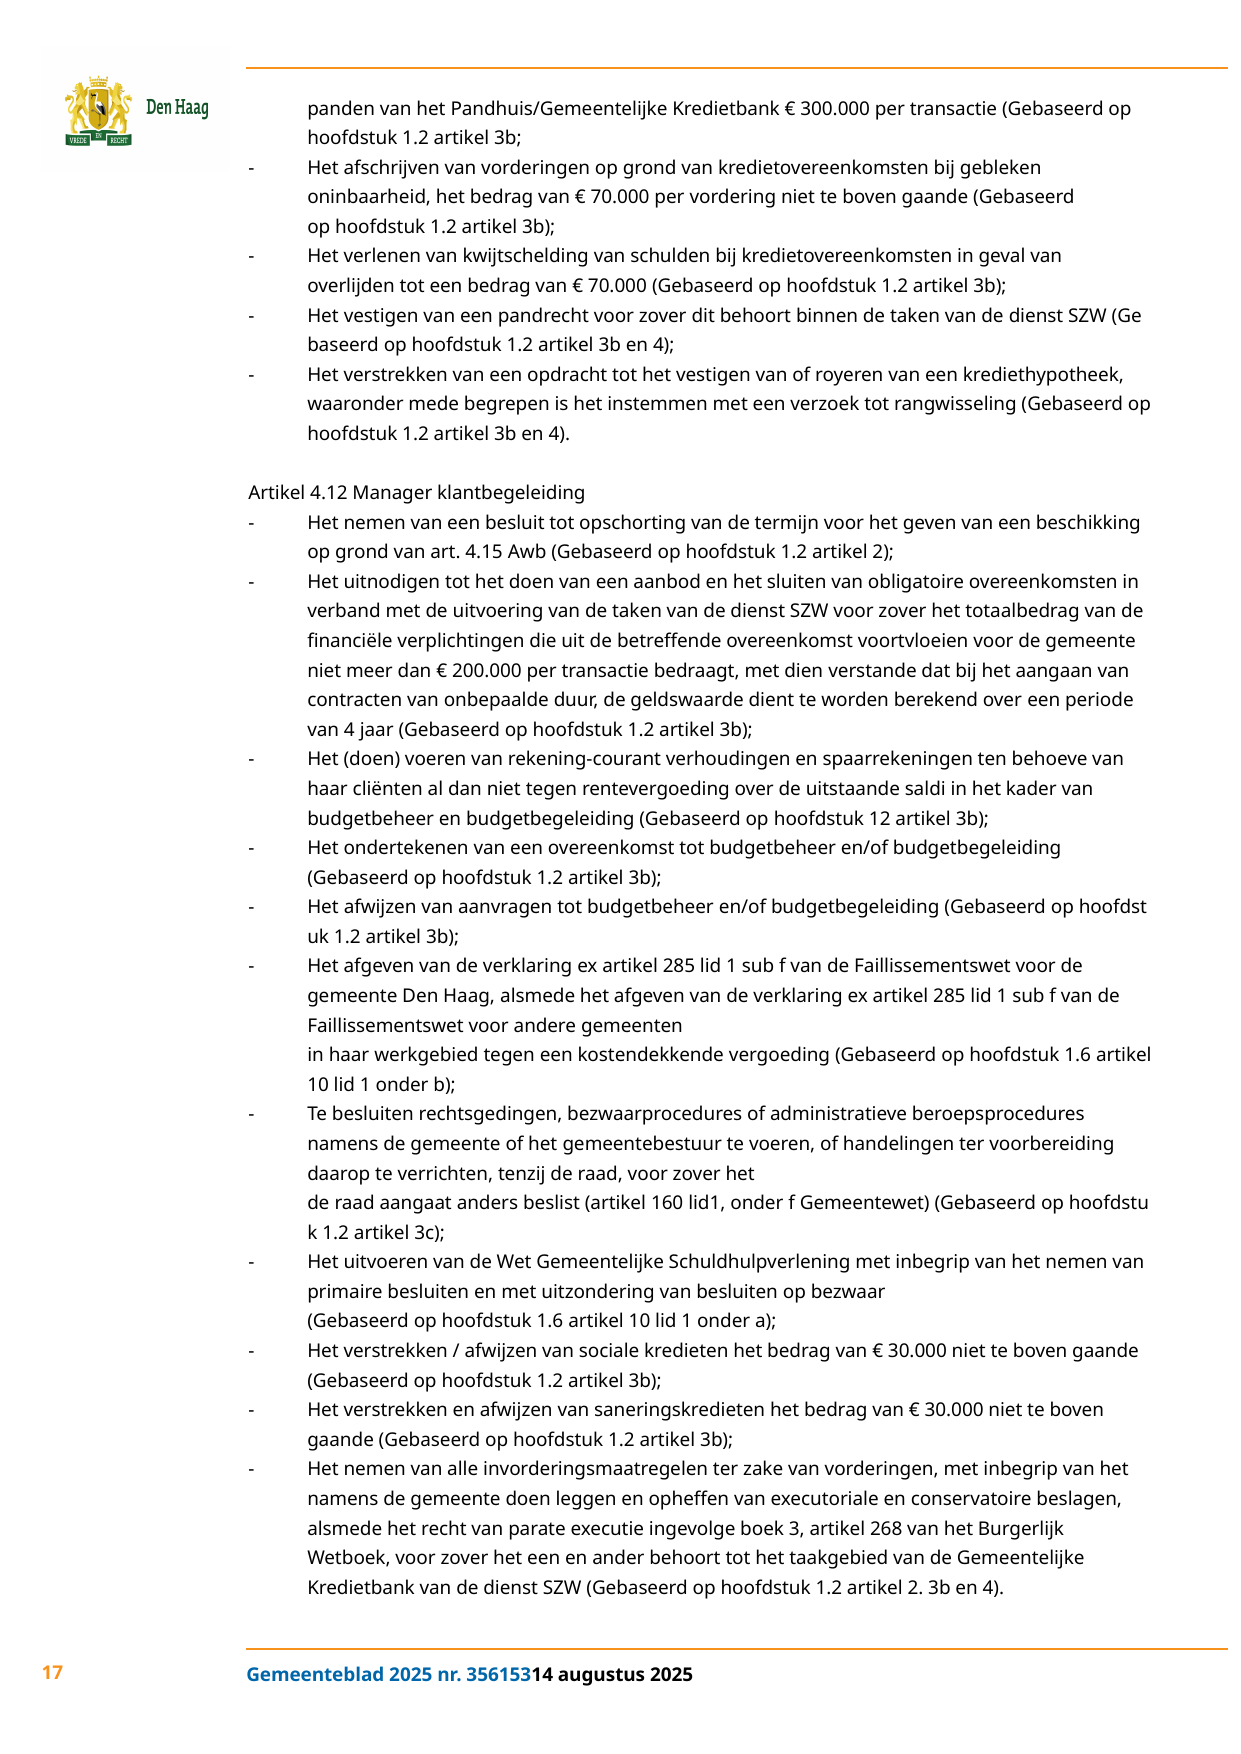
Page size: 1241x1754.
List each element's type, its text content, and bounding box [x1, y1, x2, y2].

list Het verstrekken / afwijzen van sociale kredieten het bedrag van € 30.000 niet te boven gaande (Gebaseerd op hoofdstuk 1.2 artikel 3b); [248, 1337, 1152, 1393]
list Het afgeven van de verklaring ex artikel 285 lid 1 sub f van de Faillissementswet voor de gemeente Den Haag, alsmede het afgeven van de verklaring ex artikel 285 lid 1 sub f van de Faillissementswet voor andere gemeenten in haar werkgebied tegen een kostendekkende vergoeding (Gebaseerd op hoofdstuk 1.6 artikel 10 lid 1 onder b); [248, 953, 1152, 1097]
list Het verlenen van kwijtschelding van schulden bij kredietovereenkomsten in geval van overlijden tot een bedrag van € 70.000 (Gebaseerd op hoofdstuk 1.2 artikel 3b); [248, 243, 1152, 298]
list panden van het Pandhuis/Gemeentelijke Kredietbank € 300.000 per transactie (Gebaseerd op hoofdstuk 1.2 artikel 3b; [248, 95, 1152, 150]
list Het afschrijven van vorderingen op grond van kredietovereenkomsten bij gebleken oninbaarheid, het bedrag van € 70.000 per vordering niet te boven gaande (Gebaseerd op hoofdstuk 1.2 artikel 3b); [248, 154, 1152, 239]
list Het uitnodigen tot het doen van een aanbod en het sluiten van obligatoire overeenkomsten in verband met de uitvoering van de taken van de dienst SZW voor zover het totaalbedrag van de financiële verplichtingen die uit de betreffende overeenkomst voortvloeien voor de gemeente niet meer dan € 200.000 per transactie bedraagt, met dien verstande dat bij het aangaan van contracten van onbepaalde duur, de geldswaarde dient te worden berekend over een periode van 4 jaar (Gebaseerd op hoofdstuk 1.2 artikel 3b); [248, 568, 1152, 742]
list Het vestigen van een pandrecht voor zover dit behoort binnen de taken van de dienst SZW (Gebaseerd op hoofdstuk 1.2 artikel 3b en 4); [248, 302, 1152, 357]
list Het uitvoeren van de Wet Gemeentelijke Schuldhulpverlening met inbegrip van het nemen van primaire besluiten en met uitzondering van besluiten op bezwaar (Gebaseerd op hoofdstuk 1.6 artikel 10 lid 1 onder a); [248, 1248, 1152, 1333]
list Het afwijzen van aanvragen tot budgetbeheer en/of budgetbegeleiding (Gebaseerd op hoofdstuk 1.2 artikel 3b); [248, 893, 1152, 949]
list Het ondertekenen van een overeenkomst tot budgetbeheer en/of budgetbegeleiding (Gebaseerd op hoofdstuk 1.2 artikel 3b); [248, 834, 1152, 890]
list Het verstrekken van een opdracht tot het vestigen van of royeren van een krediethypotheek, waaronder mede begrepen is het instemmen met een verzoek tot rangwisseling (Gebaseerd op hoofdstuk 1.2 artikel 3b en 4). [248, 361, 1152, 446]
list Te besluiten rechtsgedingen, bezwaarprocedures of administratieve beroepsprocedures namens de gemeente of het gemeentebestuur te voeren, of handelingen ter voorbereiding daarop te verrichten, tenzij de raad, voor zover het de raad aangaat anders beslist (artikel 160 lid1, onder f Gemeentewet) (Gebaseerd op hoofdstuk 1.2 artikel 3c); [248, 1101, 1152, 1245]
list Het verstrekken en afwijzen van saneringskredieten het bedrag van € 30.000 niet te boven gaande (Gebaseerd op hoofdstuk 1.2 artikel 3b); [248, 1396, 1152, 1452]
list Het (doen) voeren van rekening-courant verhoudingen en spaarrekeningen ten behoeve van haar cliënten al dan niet tegen rentevergoeding over de uitstaande saldi in het kader van budgetbeheer en budgetbegeleiding (Gebaseerd op hoofdstuk 12 artikel 3b); [248, 746, 1152, 831]
list Het nemen van alle invorderingsmaatregelen ter zake van vorderingen, met inbegrip van het namens de gemeente doen leggen en opheffen van executoriale en conservatoire beslagen, alsmede het recht van parate executie ingevolge boek 3, artikel 268 van het Burgerlijk Wetboek, voor zover het een en ander behoort tot het taakgebied van de Gemeentelijke Kredietbank van de dienst SZW (Gebaseerd op hoofdstuk 1.2 artikel 2. 3b en 4). [248, 1456, 1152, 1600]
picture [41, 47, 231, 172]
text Artikel 4.12 Manager klantbegeleiding [248, 479, 1152, 505]
list Het nemen van een besluit tot opschorting van de termijn voor het geven van een beschikking op grond van art. 4.15 Awb (Gebaseerd op hoofdstuk 1.2 artikel 2); [248, 509, 1152, 564]
